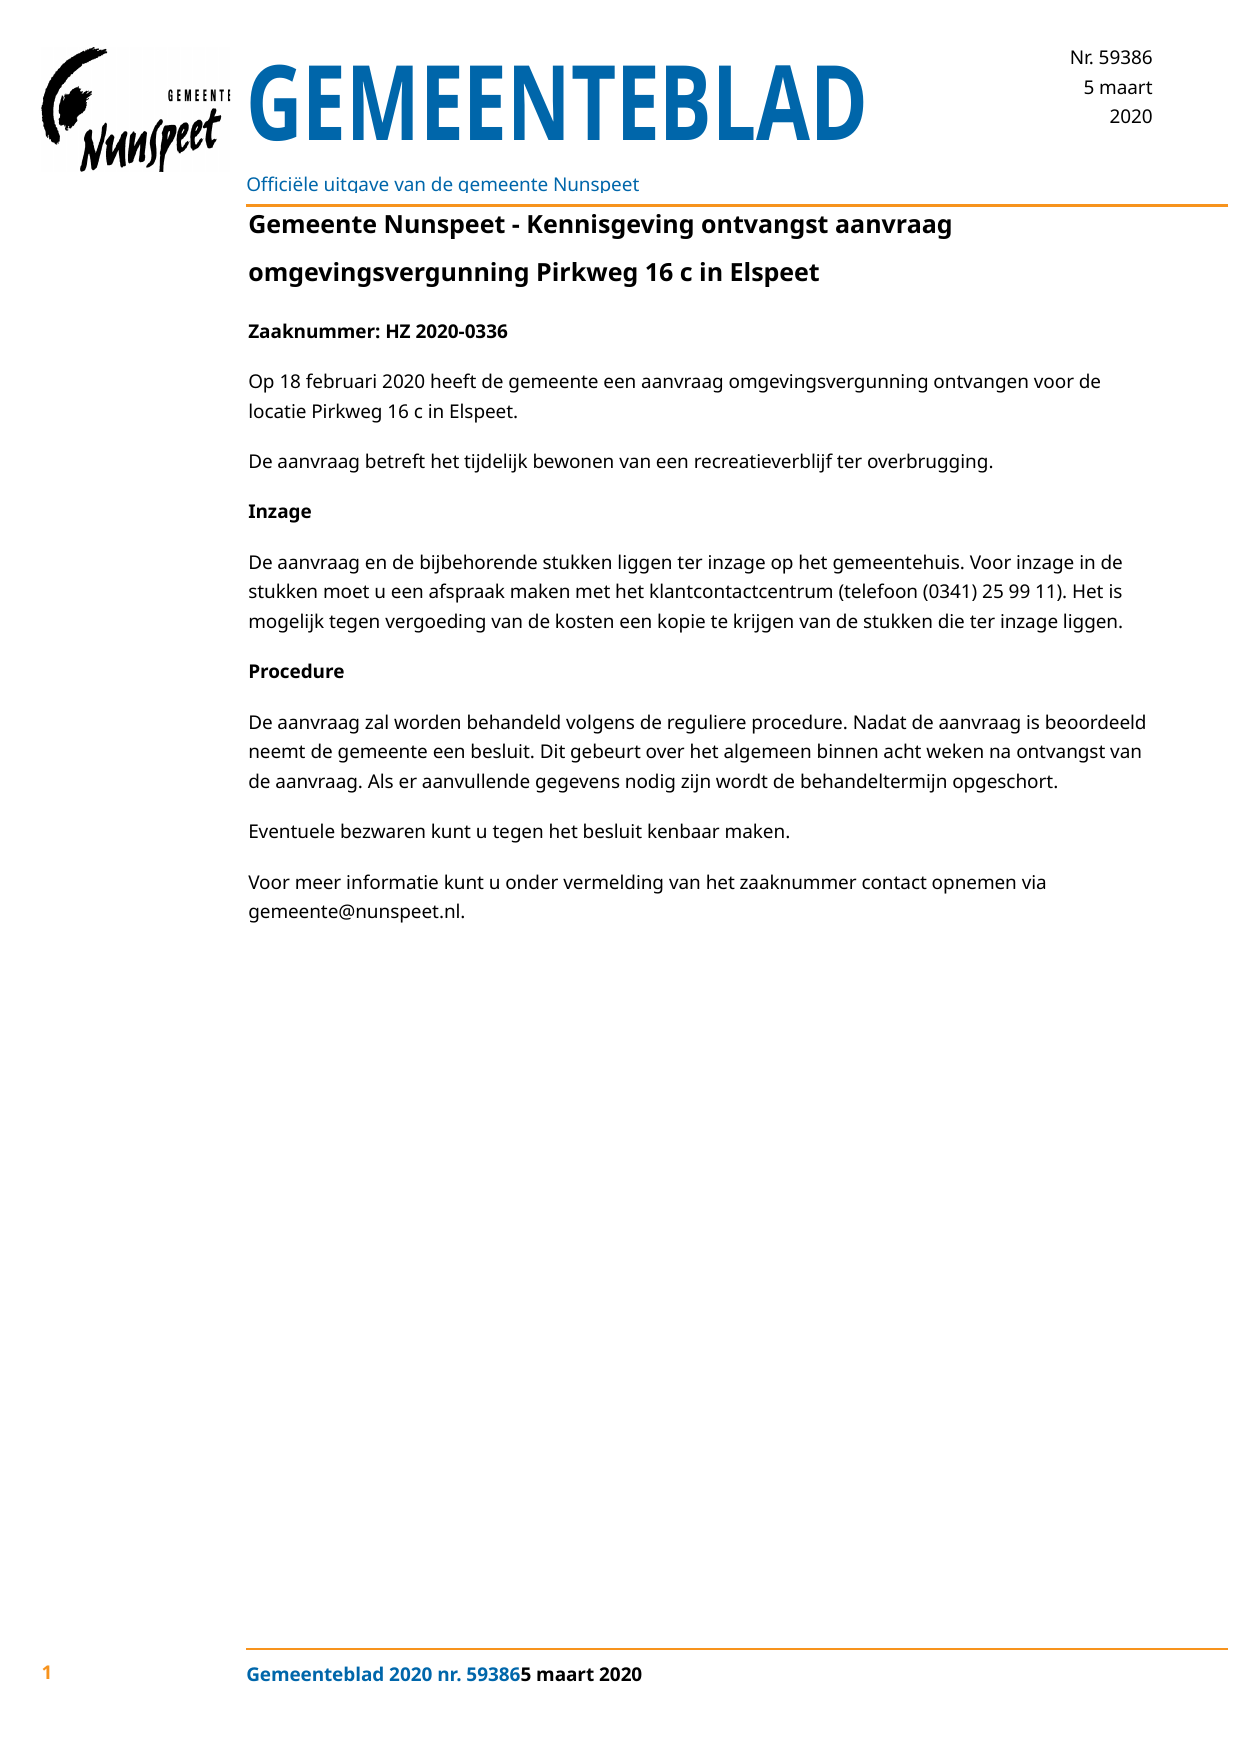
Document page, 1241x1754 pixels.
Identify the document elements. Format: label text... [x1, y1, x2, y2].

text Inzage [248, 499, 1152, 524]
text De aanvraag en de bijbehorende stukken liggen ter inzage op het gemeentehuis. Voor inzage in de stukken moet u een afspraak maken met het klantcontactcentrum (telefoon (0341) 25 99 11). Het is mogelijk tegen vergoeding van de kosten een kopie te krijgen van de stukken die ter inzage liggen. [248, 549, 1152, 634]
text Procedure [248, 659, 1152, 684]
text De aanvraag betreft het tijdelijk bewonen van een recreatieverblijf ter overbrugging. [248, 448, 1152, 474]
text Gemeente Nunspeet - Kennisgeving ontvangst aanvraag omgevingsvergunning Pirkweg 16 c in Elspeet [248, 207, 1152, 288]
text Eventuele bezwaren kunt u tegen het besluit kenbaar maken. [248, 819, 1152, 844]
text Voor meer informatie kunt u onder vermelding van het zaaknummer contact opnemen via gemeente@nunspeet.nl. [248, 869, 1152, 924]
picture [41, 47, 231, 172]
text De aanvraag zal worden behandeld volgens de reguliere procedure. Nadat de aanvraag is beoordeeld neemt de gemeente een besluit. Dit gebeurt over het algemeen binnen acht weken na ontvangst van de aanvraag. Als er aanvullende gegevens nodig zijn wordt de behandeltermijn opgeschort. [248, 709, 1152, 794]
text Zaaknummer: HZ 2020-0336 [248, 318, 1152, 344]
text Op 18 februari 2020 heeft de gemeente een aanvraag omgevingsvergunning ontvangen voor de locatie Pirkweg 16 c in Elspeet. [248, 368, 1152, 424]
